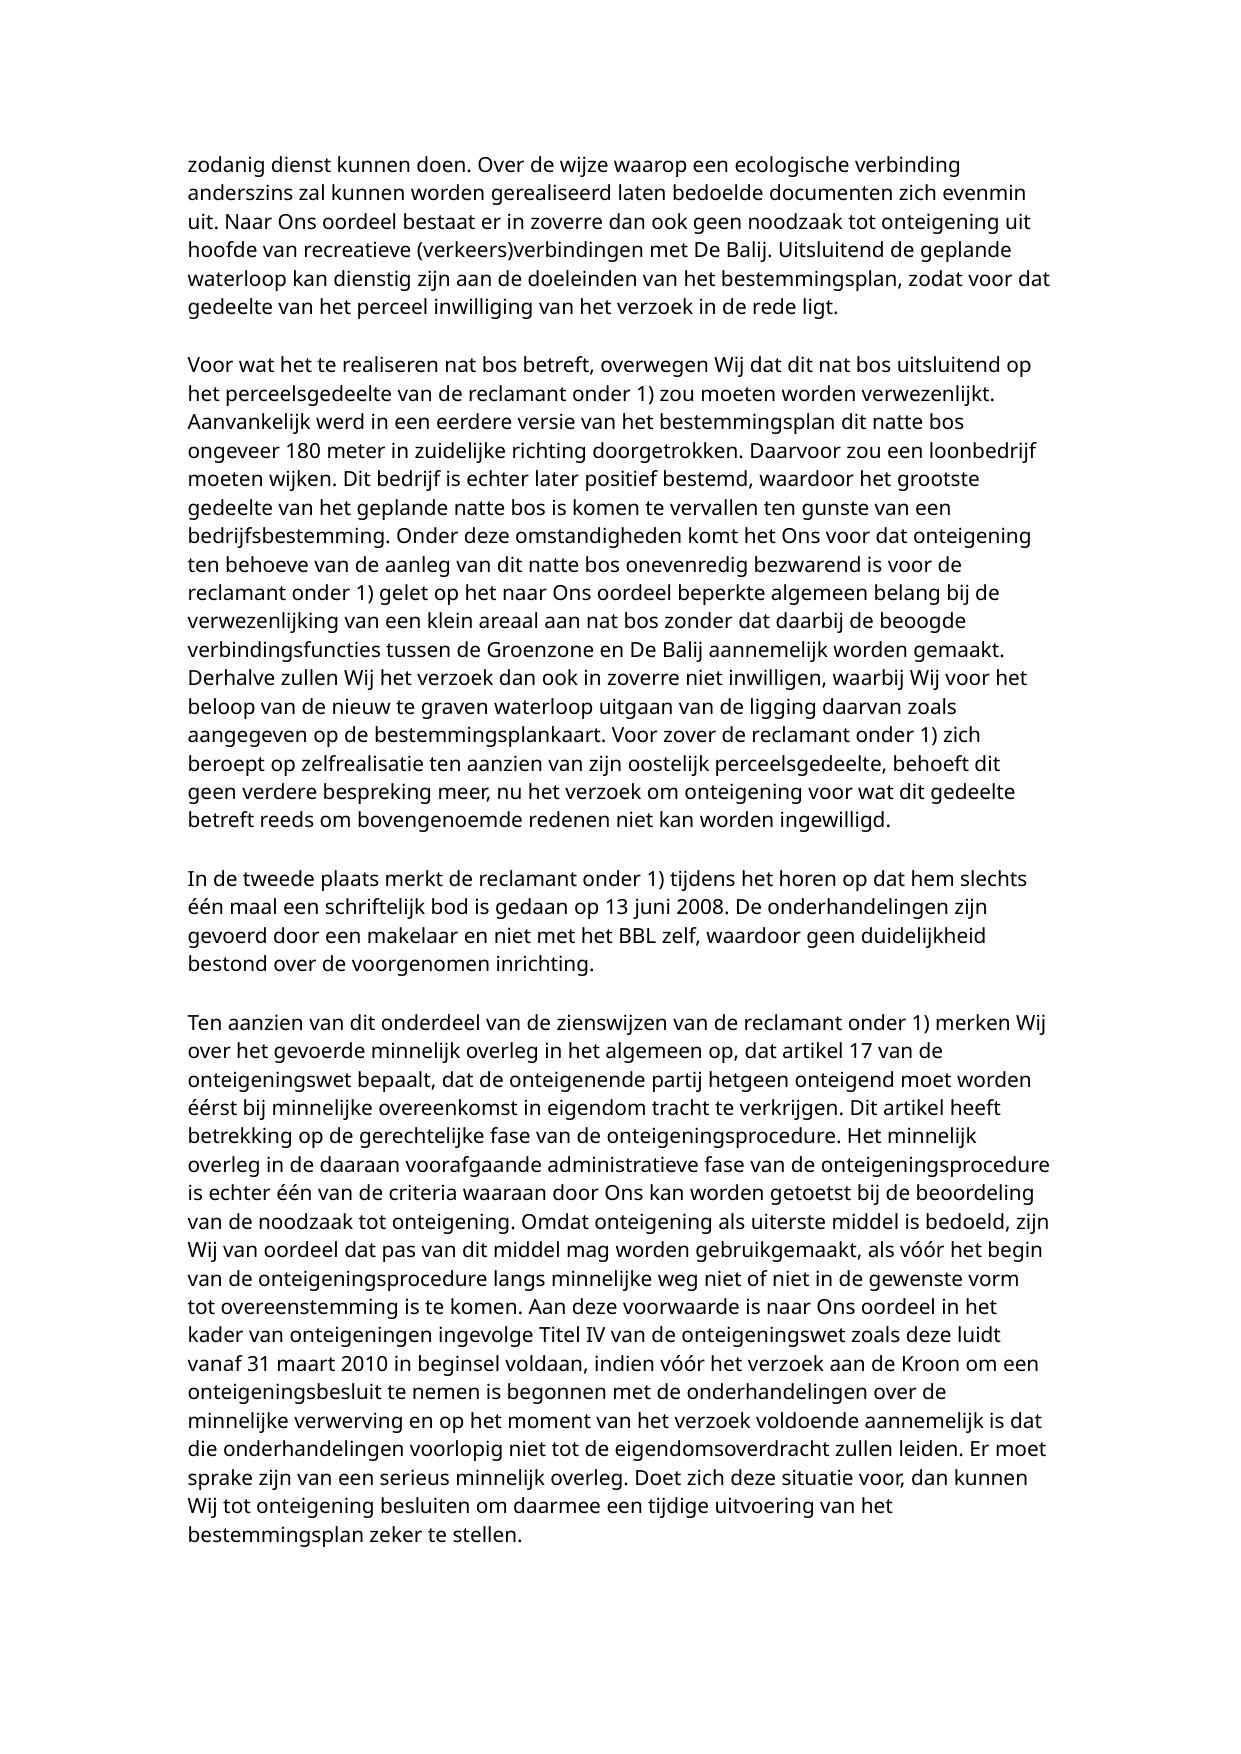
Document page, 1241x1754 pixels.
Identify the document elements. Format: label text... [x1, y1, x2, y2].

text In de tweede plaats merkt de reclamant onder 1) tijdens het horen op dat hem slechts één maal een schriftelijk bod is gedaan op 13 juni 2008. De onderhandelingen zijn gevoerd door een makelaar en niet met het BBL zelf, waardoor geen duidelijkheid bestond over de voorgenomen inrichting. [187, 864, 1053, 978]
text Voor wat het te realiseren nat bos betreft, overwegen Wij dat dit nat bos uitsluitend op het perceelsgedeelte van de reclamant onder 1) zou moeten worden verwezenlijkt. Aanvankelijk werd in een eerdere versie van het bestemmingsplan dit natte bos ongeveer 180 meter in zuidelijke richting doorgetrokken. Daarvoor zou een loonbedrijf moeten wijken. Dit bedrijf is echter later positief bestemd, waardoor het grootste gedeelte van het geplande natte bos is komen te vervallen ten gunste van een bedrijfsbestemming. Onder deze omstandigheden komt het Ons voor dat onteigening ten behoeve van de aanleg van dit natte bos onevenredig bezwarend is voor de reclamant onder 1) gelet op het naar Ons oordeel beperkte algemeen belang bij de verwezenlijking van een klein areaal aan nat bos zonder dat daarbij de beoogde verbindingsfuncties tussen de Groenzone en De Balij aannemelijk worden gemaakt. Derhalve zullen Wij het verzoek dan ook in zoverre niet inwilligen, waarbij Wij voor het beloop van de nieuw te graven waterloop uitgaan van de ligging daarvan zoals aangegeven op de bestemmingsplankaart. Voor zover de reclamant onder 1) zich beroept op zelfrealisatie ten aanzien van zijn oostelijk perceelsgedeelte, behoeft dit geen verdere bespreking meer, nu het verzoek om onteigening voor wat dit gedeelte betreft reeds om bovengenoemde redenen niet kan worden ingewilligd. [187, 351, 1053, 834]
text Ten aanzien van dit onderdeel van de zienswijzen van de reclamant onder 1) merken Wij over het gevoerde minnelijk overleg in het algemeen op, dat artikel 17 van de onteigeningswet bepaalt, dat de onteigenende partij hetgeen onteigend moet worden éérst bij minnelijke overeenkomst in eigendom tracht te verkrijgen. Dit artikel heeft betrekking op de gerechtelijke fase van de onteigeningsprocedure. Het minnelijk overleg in de daaraan voorafgaande administratieve fase van de onteigeningsprocedure is echter één van de criteria waaraan door Ons kan worden getoetst bij de beoordeling van de noodzaak tot onteigening. Omdat onteigening als uiterste middel is bedoeld, zijn Wij van oordeel dat pas van dit middel mag worden gebruikgemaakt, als vóór het begin van de onteigeningsprocedure langs minnelijke weg niet of niet in de gewenste vorm tot overeenstemming is te komen. Aan deze voorwaarde is naar Ons oordeel in het kader van onteigeningen ingevolge Titel IV van de onteigeningswet zoals deze luidt vanaf 31 maart 2010 in beginsel voldaan, indien vóór het verzoek aan de Kroon om een onteigeningsbesluit te nemen is begonnen met de onderhandelingen over de minnelijke verwerving en op het moment van het verzoek voldoende aannemelijk is dat die onderhandelingen voorlopig niet tot de eigendomsoverdracht zullen leiden. Er moet sprake zijn van een serieus minnelijk overleg. Doet zich deze situatie voor, dan kunnen Wij tot onteigening besluiten om daarmee een tijdige uitvoering van het bestemmingsplan zeker te stellen. [187, 1008, 1053, 1548]
text zodanig dienst kunnen doen. Over de wijze waarop een ecologische verbinding anderszins zal kunnen worden gerealiseerd laten bedoelde documenten zich evenmin uit. Naar Ons oordeel bestaat er in zoverre dan ook geen noodzaak tot onteigening uit hoofde van recreatieve (verkeers)verbindingen met De Balij. Uitsluitend de geplande waterloop kan dienstig zijn aan de doeleinden van het bestemmingsplan, zodat voor dat gedeelte van het perceel inwilliging van het verzoek in de rede ligt. [187, 150, 1053, 321]
